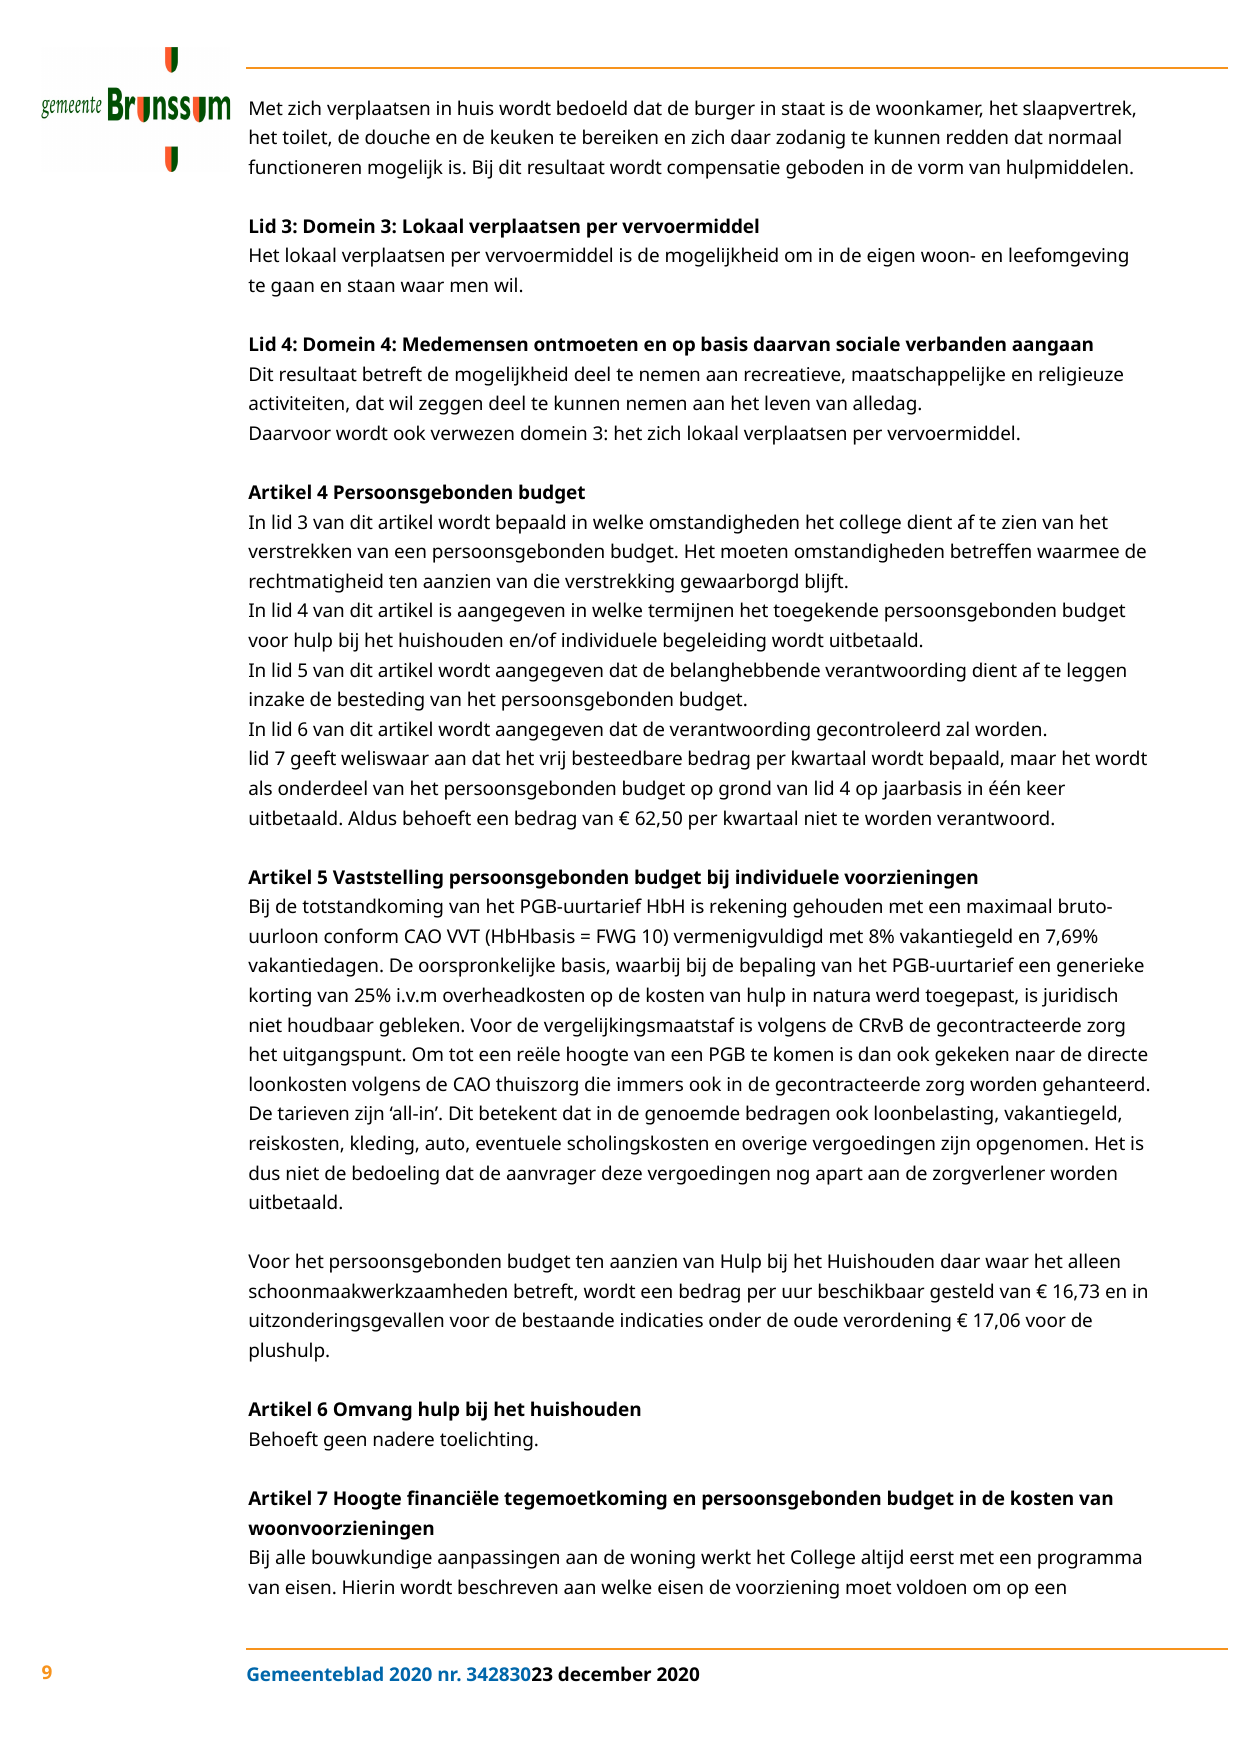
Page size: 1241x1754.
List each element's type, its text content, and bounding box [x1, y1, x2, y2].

text Bij alle bouwkundige aanpassingen aan de woning werkt het College altijd eerst met een programma van eisen. Hierin wordt beschreven aan welke eisen de voorziening moet voldoen om op een [248, 1544, 1152, 1600]
text De tarieven zijn ‘all-in’. Dit betekent dat in de genoemde bedragen ook loonbelasting, vakantiegeld, reiskosten, kleding, auto, eventuele scholingskosten en overige vergoedingen zijn opgenomen. Het is dus niet de bedoeling dat de aanvrager deze vergoedingen nog apart aan de zorgverlener worden uitbetaald. [248, 1101, 1152, 1215]
text In lid 6 van dit artikel wordt aangegeven dat de verantwoording gecontroleerd zal worden. [248, 716, 1152, 742]
picture [41, 47, 231, 172]
text In lid 4 van dit artikel is aangegeven in welke termijnen het toegekende persoonsgebonden budget voor hulp bij het huishouden en/of individuele begeleiding wordt uitbetaald. [248, 598, 1152, 653]
text Dit resultaat betreft de mogelijkheid deel te nemen aan recreatieve, maatschappelijke en religieuze activiteiten, dat wil zeggen deel te kunnen nemen aan het leven van alledag. [248, 361, 1152, 416]
text Lid 4: Domein 4: Medemensen ontmoeten en op basis daarvan sociale verbanden aangaan [248, 331, 1152, 357]
text Lid 3: Domein 3: Lokaal verplaatsen per vervoermiddel [248, 213, 1152, 239]
text In lid 5 van dit artikel wordt aangegeven dat de belanghebbende verantwoording dient af te leggen inzake de besteding van het persoonsgebonden budget. [248, 657, 1152, 712]
text Het lokaal verplaatsen per vervoermiddel is de mogelijkheid om in de eigen woon- en leefomgeving te gaan en staan waar men wil. [248, 243, 1152, 298]
text Bij de totstandkoming van het PGB-uurtarief HbH is rekening gehouden met een maximaal bruto-uurloon conform CAO VVT (HbHbasis = FWG 10) vermenigvuldigd met 8% vakantiegeld en 7,69% vakantiedagen. De oorspronkelijke basis, waarbij bij de bepaling van het PGB-uurtarief een generieke korting van 25% i.v.m overheadkosten op de kosten van hulp in natura werd toegepast, is juridisch niet houdbaar gebleken. Voor de vergelijkingsmaatstaf is volgens de CRvB de gecontracteerde zorg het uitgangspunt. Om tot een reële hoogte van een PGB te komen is dan ook gekeken naar de directe loonkosten volgens de CAO thuiszorg die immers ook in de gecontracteerde zorg worden gehanteerd. [248, 893, 1152, 1097]
text Artikel 4 Persoonsgebonden budget [248, 479, 1152, 505]
text Behoeft geen nadere toelichting. [248, 1426, 1152, 1452]
text Artikel 7 Hoogte financiële tegemoetkoming en persoonsgebonden budget in de kosten van woonvoorzieningen [248, 1485, 1152, 1541]
text In lid 3 van dit artikel wordt bepaald in welke omstandigheden het college dient af te zien van het verstrekken van een persoonsgebonden budget. Het moeten omstandigheden betreffen waarmee de rechtmatigheid ten aanzien van die verstrekking gewaarborgd blijft. [248, 509, 1152, 594]
text Daarvoor wordt ook verwezen domein 3: het zich lokaal verplaatsen per vervoermiddel. [248, 420, 1152, 446]
text Met zich verplaatsen in huis wordt bedoeld dat de burger in staat is de woonkamer, het slaapvertrek, het toilet, de douche en de keuken te bereiken en zich daar zodanig te kunnen redden dat normaal functioneren mogelijk is. Bij dit resultaat wordt compensatie geboden in de vorm van hulpmiddelen. [248, 95, 1152, 180]
text Voor het persoonsgebonden budget ten aanzien van Hulp bij het Huishouden daar waar het alleen schoonmaakwerkzaamheden betreft, wordt een bedrag per uur beschikbaar gesteld van € 16,73 en in uitzonderingsgevallen voor de bestaande indicaties onder de oude verordening € 17,06 voor de plushulp. [248, 1248, 1152, 1363]
text lid 7 geeft weliswaar aan dat het vrij besteedbare bedrag per kwartaal wordt bepaald, maar het wordt als onderdeel van het persoonsgebonden budget op grond van lid 4 op jaarbasis in één keer uitbetaald. Aldus behoeft een bedrag van € 62,50 per kwartaal niet te worden verantwoord. [248, 746, 1152, 831]
text Artikel 5 Vaststelling persoonsgebonden budget bij individuele voorzieningen [248, 864, 1152, 890]
text Artikel 6 Omvang hulp bij het huishouden [248, 1396, 1152, 1422]
